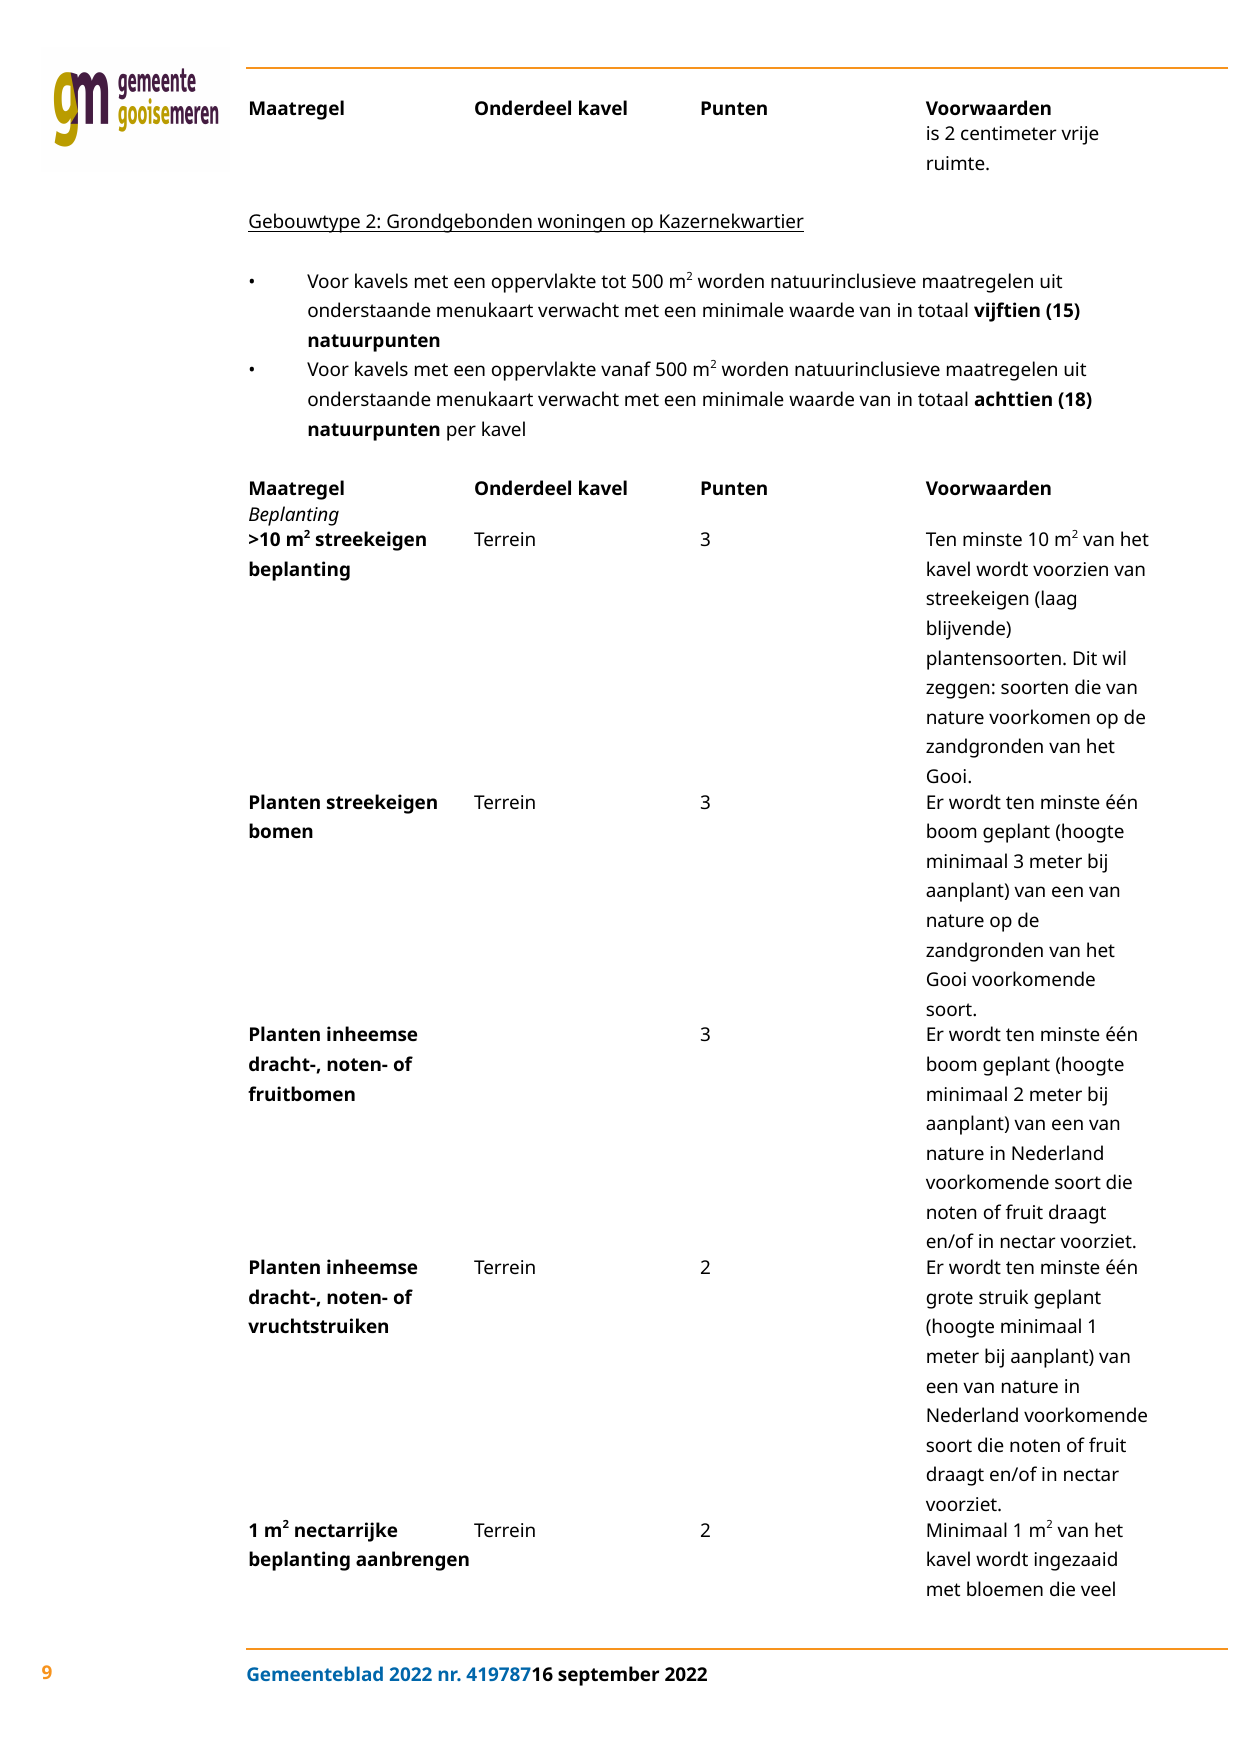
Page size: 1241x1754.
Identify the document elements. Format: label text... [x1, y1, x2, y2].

table_cell [474, 501, 700, 526]
table_cell Planten inheemse dracht-, noten- of vruchtstruiken [248, 1255, 474, 1517]
table_cell Minimaal 1 m2 van het kavel wordt ingezaaid met bloemen die veel [926, 1517, 1152, 1602]
table_cell [248, 121, 474, 176]
list Voor kavels met een oppervlakte vanaf 500 m2 worden natuurinclusieve maatregelen uit onderstaande menukaart verwacht met een minimale waarde van in totaal achttien (18) natuurpunten per kavel [248, 357, 1152, 441]
table_cell Terrein [474, 1517, 700, 1602]
list Voor kavels met een oppervlakte tot 500 m2 worden natuurinclusieve maatregelen uit onderstaande menukaart verwacht met een minimale waarde van in totaal vijftien (15) natuurpunten [248, 268, 1152, 353]
table_cell Terrein [474, 1255, 700, 1517]
table_cell Planten inheemse dracht-, noten- of fruitbomen [248, 1022, 474, 1254]
table_cell Terrein [474, 526, 700, 789]
table_cell Er wordt ten minste één grote struik geplant (hoogte minimaal 1 meter bij aanplant) van een van nature in Nederland voorkomende soort die noten of fruit draagt en/of in nectar voorziet. [926, 1255, 1152, 1517]
table_header Maatregel [248, 95, 474, 121]
table_cell is 2 centimeter vrije ruimte. [926, 121, 1152, 176]
table_cell [474, 121, 700, 176]
table_cell Ten minste 10 m2 van het kavel wordt voorzien van streekeigen (laag blijvende) plantensoorten. Dit wil zeggen: soorten die van nature voorkomen op de zandgronden van het Gooi. [926, 526, 1152, 789]
table_header Maatregel [248, 475, 474, 501]
table_cell 3 [700, 526, 926, 789]
table_header Onderdeel kavel [474, 95, 700, 121]
picture [41, 47, 231, 172]
table_header Onderdeel kavel [474, 475, 700, 501]
table_cell [474, 1022, 700, 1254]
table_cell 2 [700, 1255, 926, 1517]
table_header Voorwaarden [926, 475, 1152, 501]
table_cell 2 [700, 1517, 926, 1602]
table_cell 1 m2 nectarrijke beplanting aanbrengen [248, 1517, 474, 1602]
table_header Voorwaarden [926, 95, 1152, 121]
text Gebouwtype 2: Grondgebonden woningen op Kazernekwartier [248, 209, 1152, 234]
table_header Punten [700, 95, 926, 121]
table_cell Planten streekeigen bomen [248, 789, 474, 1022]
table_header Punten [700, 475, 926, 501]
table_cell 3 [700, 1022, 926, 1254]
table_cell Er wordt ten minste één boom geplant (hoogte minimaal 3 meter bij aanplant) van een van nature op de zandgronden van het Gooi voorkomende soort. [926, 789, 1152, 1022]
table_cell Terrein [474, 789, 700, 1022]
table_cell [700, 121, 926, 176]
table_cell Beplanting [248, 501, 474, 526]
table_cell >10 m2 streekeigen beplanting [248, 526, 474, 789]
table_cell [926, 501, 1152, 526]
table_cell Er wordt ten minste één boom geplant (hoogte minimaal 2 meter bij aanplant) van een van nature in Nederland voorkomende soort die noten of fruit draagt en/of in nectar voorziet. [926, 1022, 1152, 1254]
table_cell 3 [700, 789, 926, 1022]
table_cell [700, 501, 926, 526]
